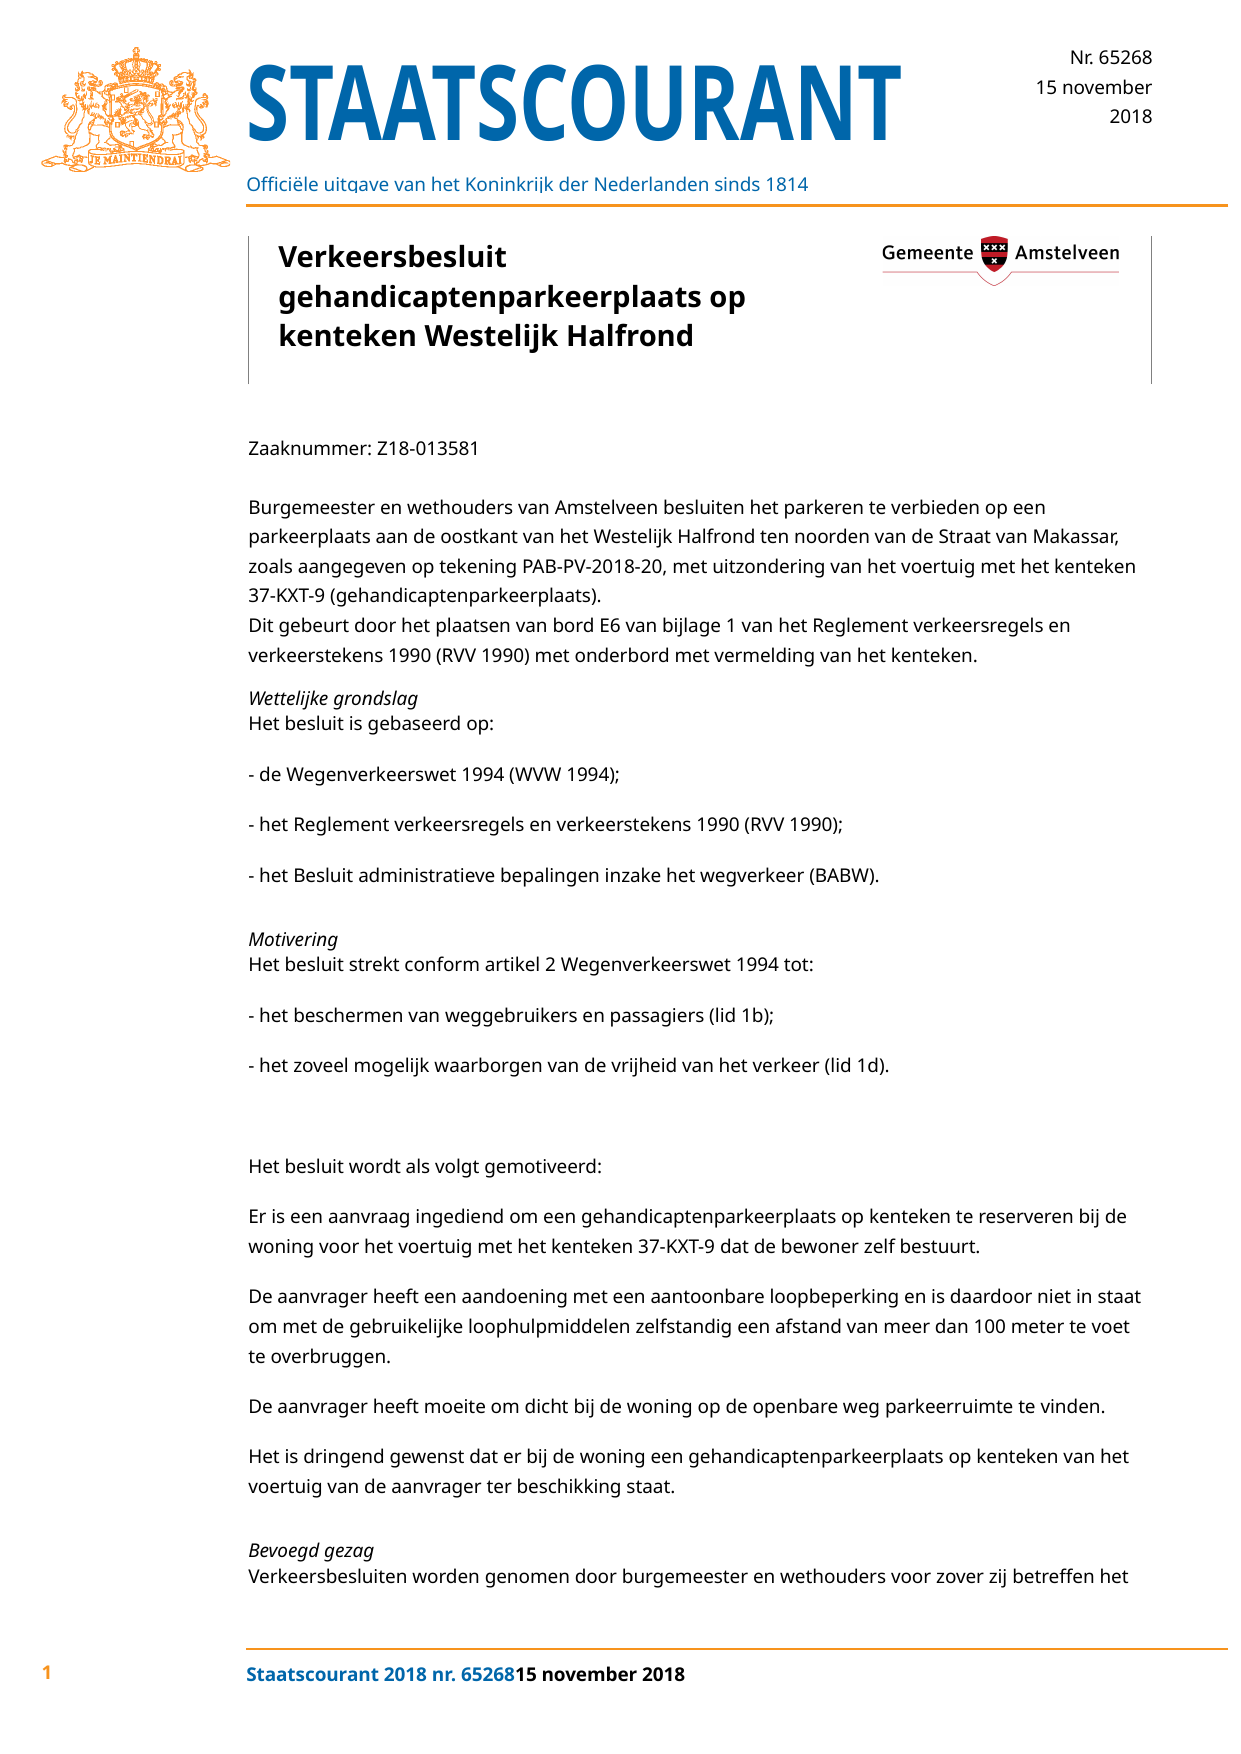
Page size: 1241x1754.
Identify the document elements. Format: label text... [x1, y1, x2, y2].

text Verkeersbesluiten worden genomen door burgemeester en wethouders voor zover zij betreffen het [248, 1563, 1152, 1589]
text Het is dringend gewenst dat er bij de woning een gehandicaptenparkeerplaats op kenteken van het voertuig van de aanvrager ter beschikking staat. [248, 1444, 1152, 1499]
text De aanvrager heeft moeite om dicht bij de woning op de openbare weg parkeerruimte te vinden. [248, 1393, 1152, 1419]
text Burgemeester en wethouders van Amstelveen besluiten het parkeren te verbieden op een parkeerplaats aan de oostkant van het Westelijk Halfrond ten noorden van de Straat van Makassar, zoals aangegeven op tekening PAB-PV-2018-20, met uitzondering van het voertuig met het kenteken 37-KXT-9 (gehandicaptenparkeerplaats). [248, 494, 1152, 608]
text Wettelijke grondslag [248, 685, 1152, 711]
text - het beschermen van weggebruikers en passagiers (lid 1b); [248, 1002, 1152, 1028]
text Het besluit strekt conform artikel 2 Wegenverkeerswet 1994 tot: [248, 952, 1152, 977]
text Zaaknummer: Z18-013581 [248, 435, 1152, 460]
text Het besluit wordt als volgt gemotiveerd: [248, 1153, 1152, 1179]
text De aanvrager heeft een aandoening met een aantoonbare loopbeperking en is daardoor niet in staat om met de gebruikelijke loophulpmiddelen zelfstandig een afstand van meer dan 100 meter te voet te overbruggen. [248, 1284, 1152, 1368]
text Motivering [248, 926, 1152, 952]
table_header [850, 236, 1151, 384]
table_header Verkeersbesluit gehandicaptenparkeerplaats op kenteken Westelijk Halfrond [249, 236, 850, 384]
picture [882, 236, 1119, 286]
picture [41, 47, 231, 172]
text Het besluit is gebaseerd op: [248, 711, 1152, 736]
text - het Besluit administratieve bepalingen inzake het wegverkeer (BABW). [248, 862, 1152, 888]
text - het zoveel mogelijk waarborgen van de vrijheid van het verkeer (lid 1d). [248, 1052, 1152, 1078]
text Dit gebeurt door het plaatsen van bord E6 van bijlage 1 van het Reglement verkeersregels en verkeerstekens 1990 (RVV 1990) met onderbord met vermelding van het kenteken. [248, 612, 1152, 667]
text - de Wegenverkeerswet 1994 (WVW 1994); [248, 761, 1152, 787]
text - het Reglement verkeersregels en verkeerstekens 1990 (RVV 1990); [248, 811, 1152, 837]
text Bevoegd gezag [248, 1537, 1152, 1563]
text Er is een aanvraag ingediend om een gehandicaptenparkeerplaats op kenteken te reserveren bij de woning voor het voertuig met het kenteken 37-KXT-9 dat de bewoner zelf bestuurt. [248, 1204, 1152, 1259]
